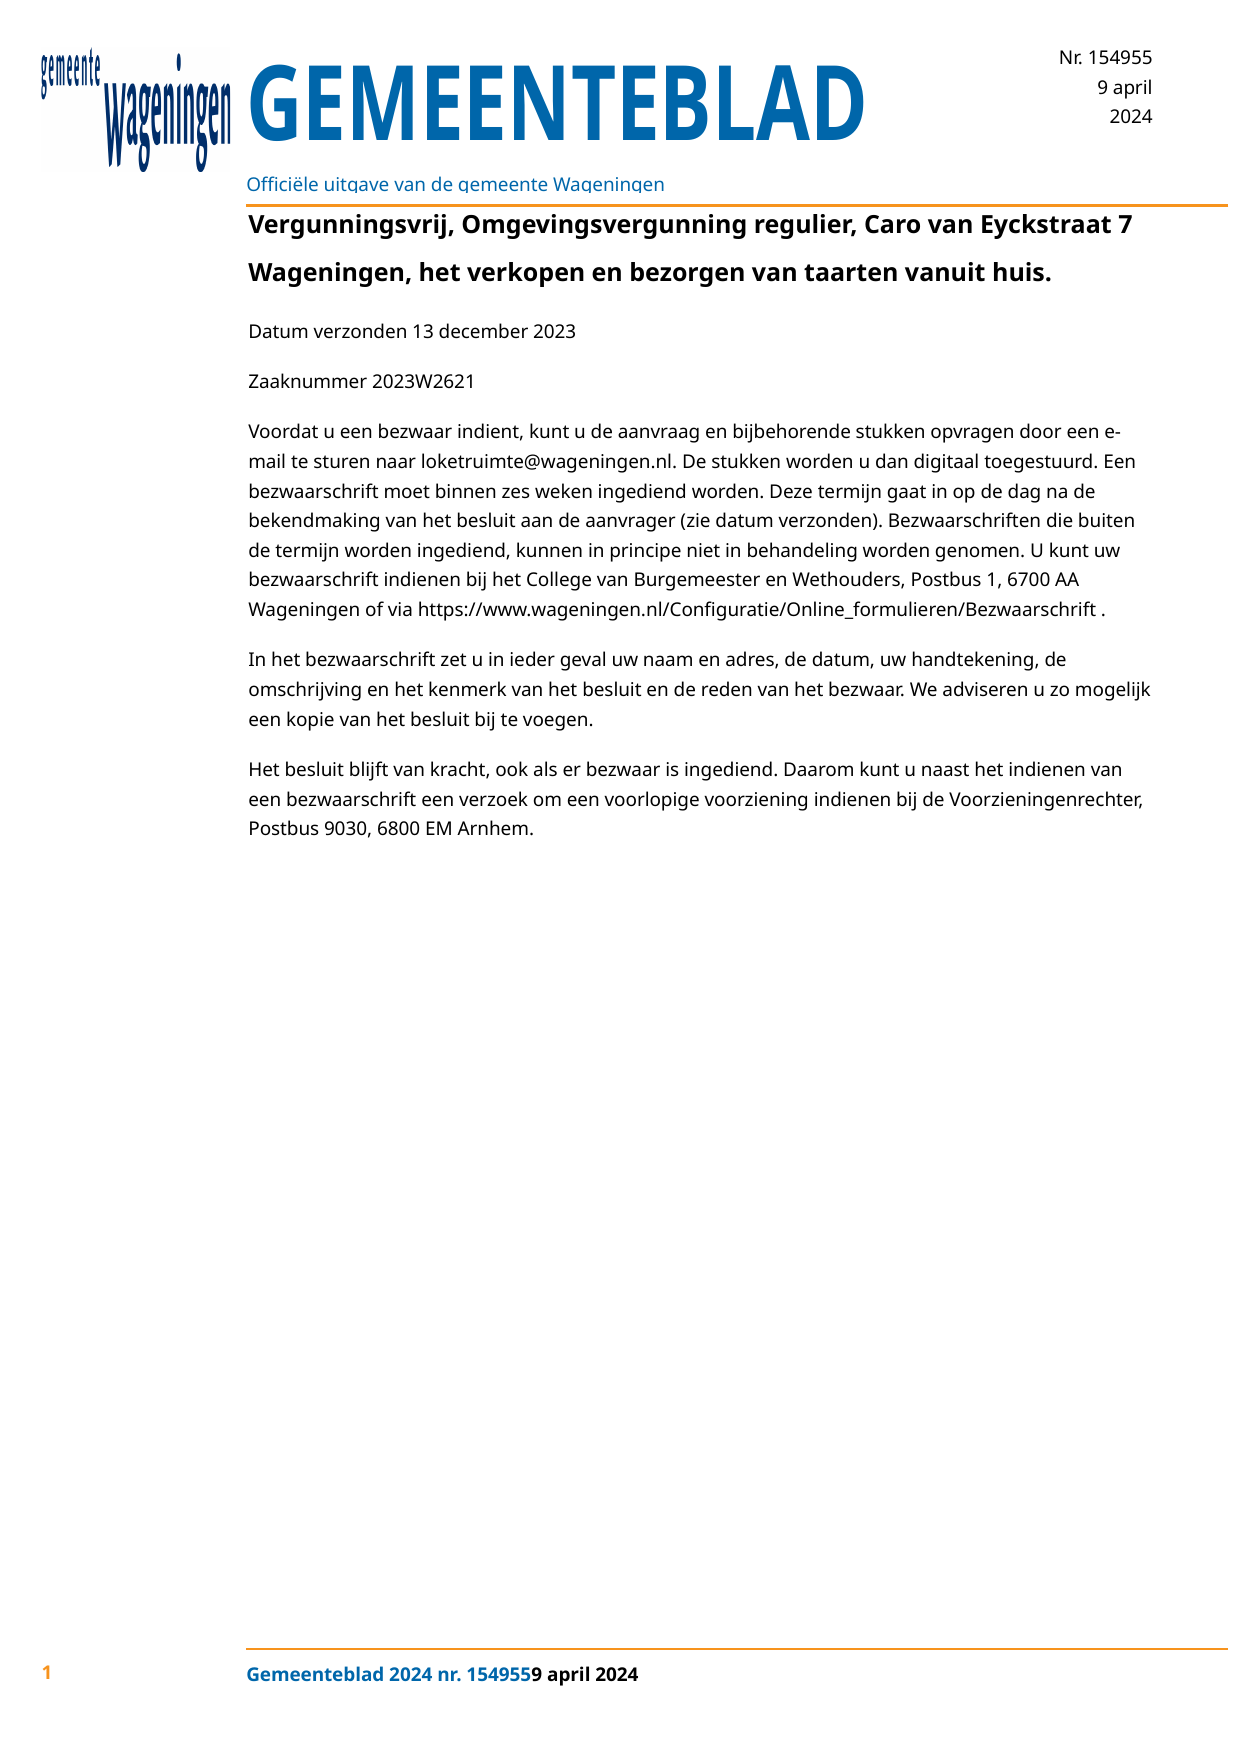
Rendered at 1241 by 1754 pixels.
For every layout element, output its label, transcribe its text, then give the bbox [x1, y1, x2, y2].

text Vergunningsvrij, Omgevingsvergunning regulier, Caro van Eyckstraat 7 Wageningen, het verkopen en bezorgen van taarten vanuit huis. [248, 207, 1152, 288]
text Het besluit blijft van kracht, ook als er bezwaar is ingediend. Daarom kunt u naast het indienen van een bezwaarschrift een verzoek om een voorlopige voorziening indienen bij de Voorzieningenrechter, Postbus 9030, 6800 EM Arnhem. [248, 756, 1152, 841]
text Datum verzonden 13 december 2023 [248, 318, 1152, 344]
picture [41, 47, 231, 172]
text In het bezwaarschrift zet u in ieder geval uw naam en adres, de datum, uw handtekening, de omschrijving en het kenmerk van het besluit en de reden van het bezwaar. We adviseren u zo mogelijk een kopie van het besluit bij te voegen. [248, 647, 1152, 732]
text Zaaknummer 2023W2621 [248, 368, 1152, 394]
text Voordat u een bezwaar indient, kunt u de aanvraag en bijbehorende stukken opvragen door een e-mail te sturen naar loketruimte@wageningen.nl. De stukken worden u dan digitaal toegestuurd. Een bezwaarschrift moet binnen zes weken ingediend worden. Deze termijn gaat in op de dag na de bekendmaking van het besluit aan de aanvrager (zie datum verzonden). Bezwaarschriften die buiten de termijn worden ingediend, kunnen in principe niet in behandeling worden genomen. U kunt uw bezwaarschrift indienen bij het College van Burgemeester en Wethouders, Postbus 1, 6700 AA Wageningen of via https://www.wageningen.nl/Configuratie/Online_formulieren/Bezwaarschrift . [248, 419, 1152, 622]
